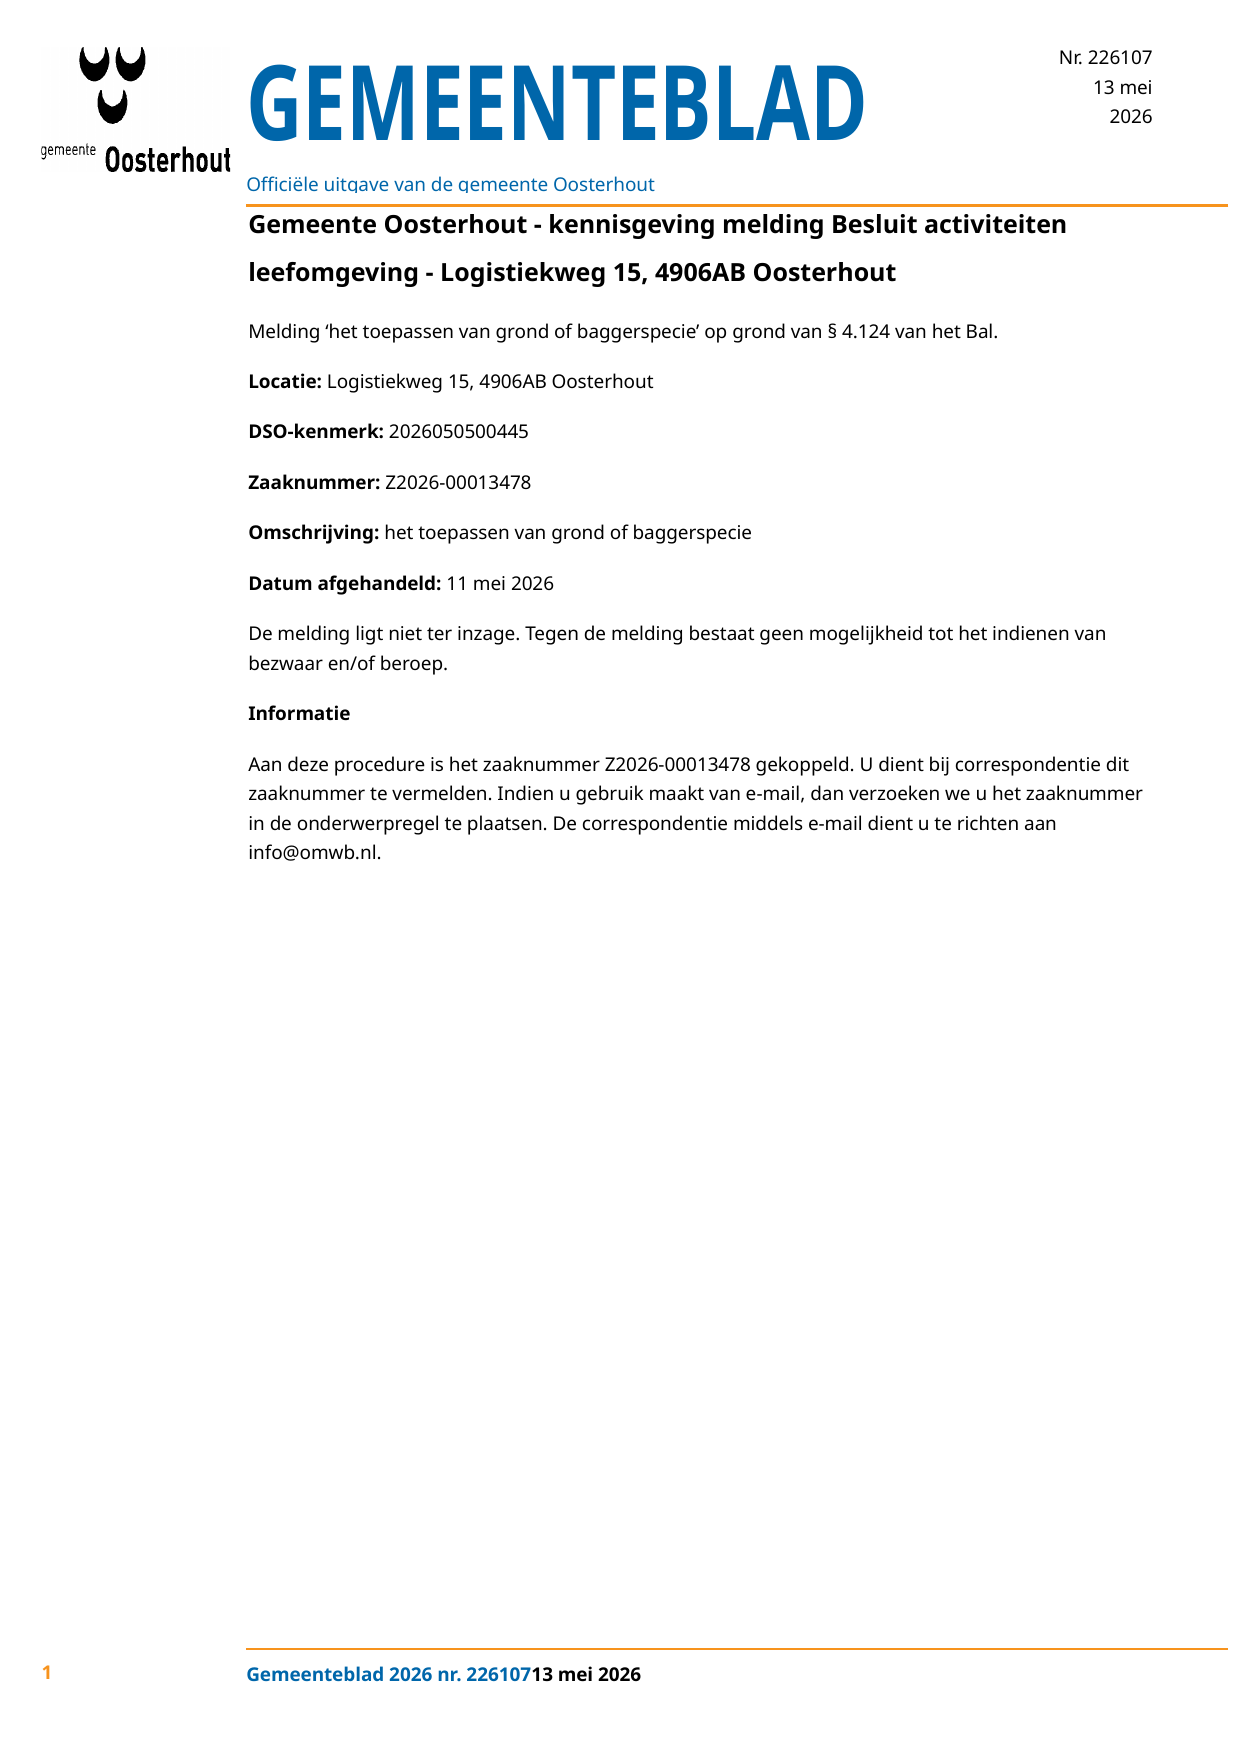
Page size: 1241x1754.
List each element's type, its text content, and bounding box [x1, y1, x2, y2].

text Omschrijving: het toepassen van grond of baggerspecie [248, 519, 1152, 545]
text Melding ‘het toepassen van grond of baggerspecie’ op grond van § 4.124 van het Bal. [248, 318, 1152, 344]
text DSO-kenmerk: 2026050500445 [248, 419, 1152, 444]
text Locatie: Logistiekweg 15, 4906AB Oosterhout [248, 368, 1152, 394]
text De melding ligt niet ter inzage. Tegen de melding bestaat geen mogelijkheid tot het indienen van bezwaar en/of beroep. [248, 620, 1152, 676]
text Informatie [248, 700, 1152, 726]
text Gemeente Oosterhout - kennisgeving melding Besluit activiteiten leefomgeving - Logistiekweg 15, 4906AB Oosterhout [248, 207, 1152, 288]
text Zaaknummer: Z2026-00013478 [248, 469, 1152, 495]
text Datum afgehandeld: 11 mei 2026 [248, 570, 1152, 596]
picture [41, 47, 231, 172]
text Aan deze procedure is het zaaknummer Z2026-00013478 gekoppeld. U dient bij correspondentie dit zaaknummer te vermelden. Indien u gebruik maakt van e-mail, dan verzoeken we u het zaaknummer in de onderwerpregel te plaatsen. De correspondentie middels e-mail dient u te richten aan info@omwb.nl. [248, 751, 1152, 865]
